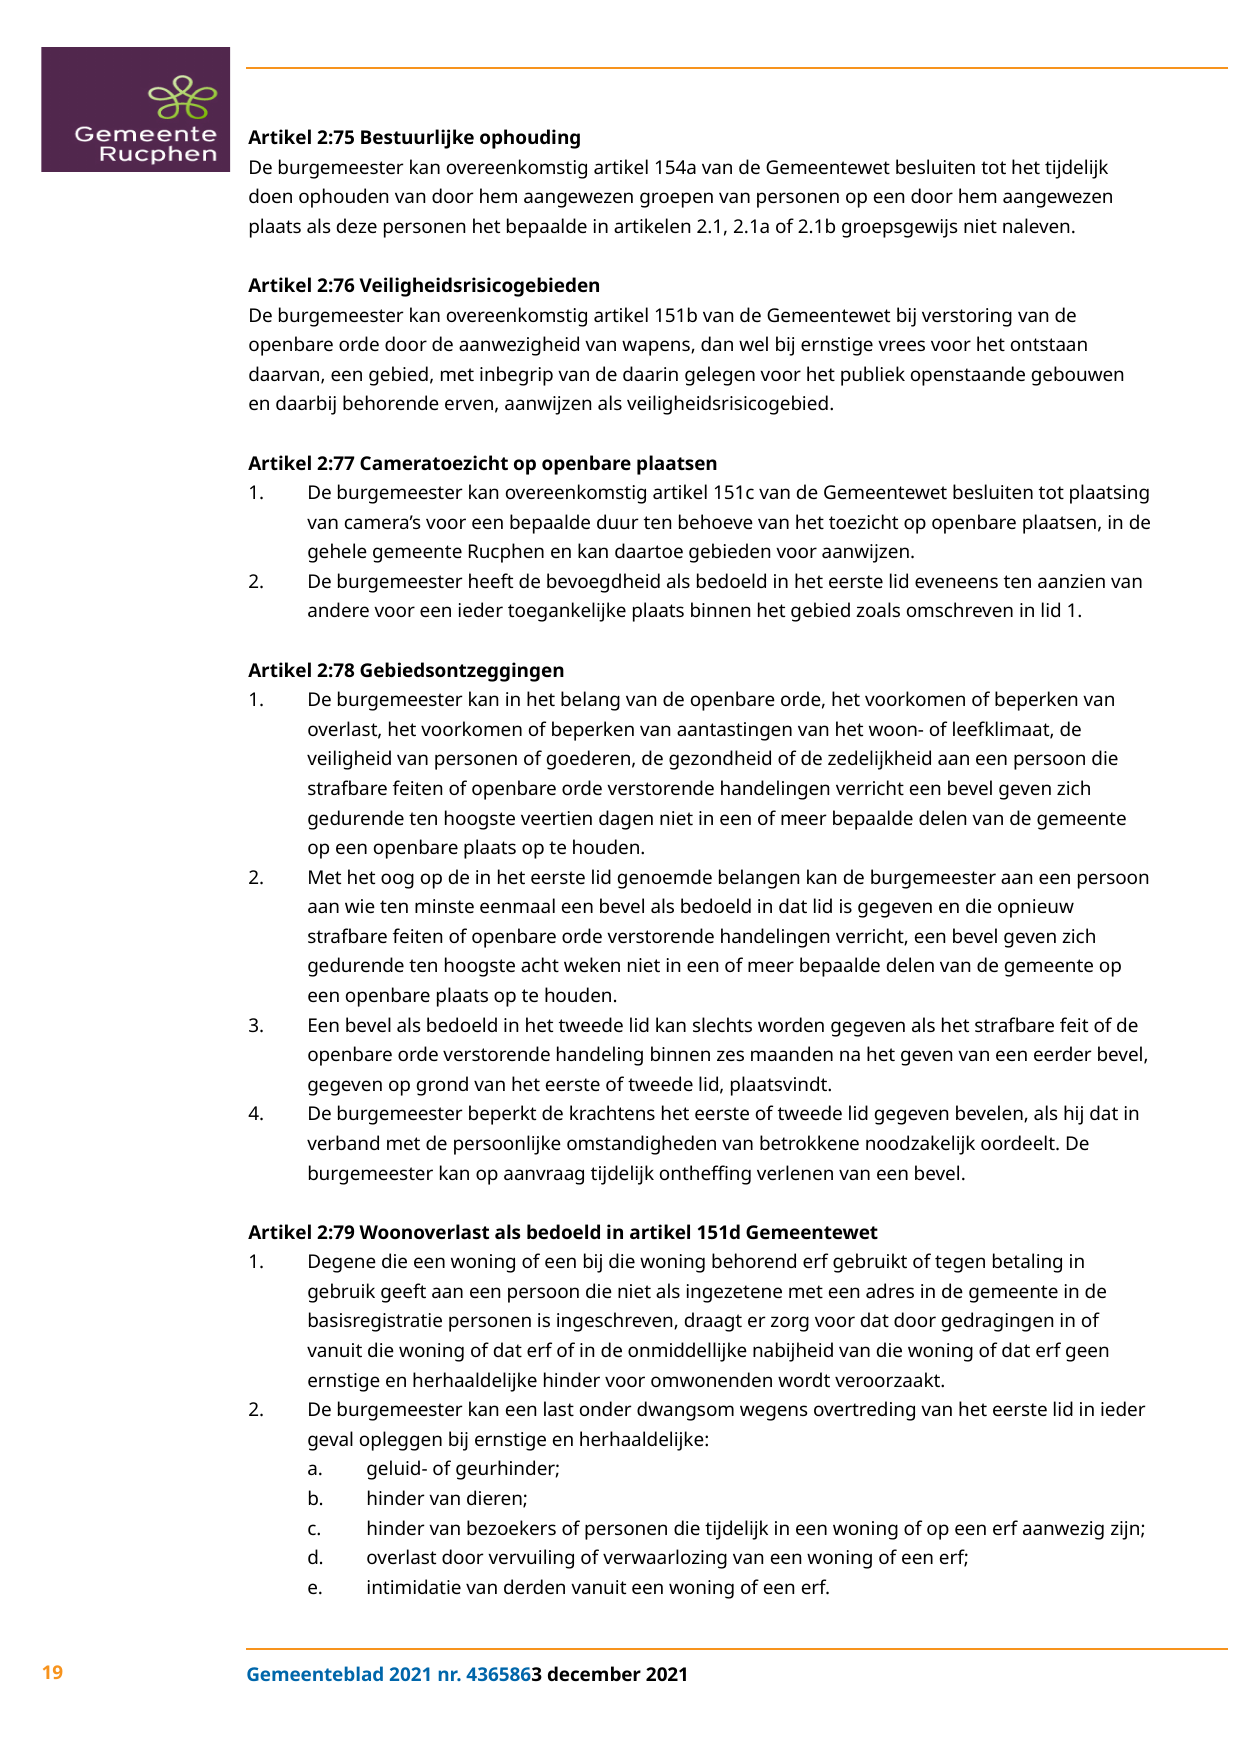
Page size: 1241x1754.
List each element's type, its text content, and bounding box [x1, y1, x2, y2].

list Degene die een woning of een bij die woning behorend erf gebruikt of tegen betaling in gebruik geeft aan een persoon die niet als ingezetene met een adres in de gemeente in de basisregistratie personen is ingeschreven, draagt er zorg voor dat door gedragingen in of vanuit die woning of dat erf of in de onmiddellijke nabijheid van die woning of dat erf geen ernstige en herhaaldelijke hinder voor omwonenden wordt veroorzaakt. [248, 1248, 1152, 1393]
text Artikel 2:75 Bestuurlijke ophouding [248, 124, 1152, 150]
list De burgemeester heeft de bevoegdheid als bedoeld in het eerste lid eveneens ten aanzien van andere voor een ieder toegankelijke plaats binnen het gebied zoals omschreven in lid 1. [248, 568, 1152, 623]
list Met het oog op de in het eerste lid genoemde belangen kan de burgemeester aan een persoon aan wie ten minste eenmaal een bevel als bedoeld in dat lid is gegeven en die opnieuw strafbare feiten of openbare orde verstorende handelingen verricht, een bevel geven zich gedurende ten hoogste acht weken niet in een of meer bepaalde delen van de gemeente op een openbare plaats op te houden. [248, 864, 1152, 1008]
list Een bevel als bedoeld in het tweede lid kan slechts worden gegeven als het strafbare feit of de openbare orde verstorende handeling binnen zes maanden na het geven van een eerder bevel, gegeven op grond van het eerste of tweede lid, plaatsvindt. [248, 1012, 1152, 1097]
text De burgemeester kan overeenkomstig artikel 154a van de Gemeentewet besluiten tot het tijdelijk doen ophouden van door hem aangewezen groepen van personen op een door hem aangewezen plaats als deze personen het bepaalde in artikelen 2.1, 2.1a of 2.1b groepsgewijs niet naleven. [248, 154, 1152, 239]
text Artikel 2:78 Gebiedsontzeggingen [248, 657, 1152, 683]
list De burgemeester beperkt de krachtens het eerste of tweede lid gegeven bevelen, als hij dat in verband met de persoonlijke omstandigheden van betrokkene noodzakelijk oordeelt. De burgemeester kan op aanvraag tijdelijk ontheffing verlenen van een bevel. [248, 1101, 1152, 1186]
list hinder van bezoekers of personen die tijdelijk in een woning of op een erf aanwezig zijn; [307, 1515, 1152, 1541]
text Artikel 2:76 Veiligheidsrisicogebieden [248, 272, 1152, 298]
text Artikel 2:77 Cameratoezicht op openbare plaatsen [248, 450, 1152, 476]
list De burgemeester kan in het belang van de openbare orde, het voorkomen of beperken van overlast, het voorkomen of beperken van aantastingen van het woon- of leefklimaat, de veiligheid van personen of goederen, de gezondheid of de zedelijkheid aan een persoon die strafbare feiten of openbare orde verstorende handelingen verricht een bevel geven zich gedurende ten hoogste veertien dagen niet in een of meer bepaalde delen van de gemeente op een openbare plaats op te houden. [248, 686, 1152, 860]
list overlast door vervuiling of verwaarlozing van een woning of een erf; [307, 1544, 1152, 1570]
list De burgemeester kan overeenkomstig artikel 151c van de Gemeentewet besluiten tot plaatsing van camera’s voor een bepaalde duur ten behoeve van het toezicht op openbare plaatsen, in de gehele gemeente Rucphen en kan daartoe gebieden voor aanwijzen. [248, 479, 1152, 564]
list De burgemeester kan een last onder dwangsom wegens overtreding van het eerste lid in ieder geval opleggen bij ernstige en herhaaldelijke: [248, 1396, 1152, 1452]
text Artikel 2:79 Woonoverlast als bedoeld in artikel 151d Gemeentewet [248, 1219, 1152, 1245]
list hinder van dieren; [307, 1485, 1152, 1511]
text De burgemeester kan overeenkomstig artikel 151b van de Gemeentewet bij verstoring van de openbare orde door de aanwezigheid van wapens, dan wel bij ernstige vrees voor het ontstaan daarvan, een gebied, met inbegrip van de daarin gelegen voor het publiek openstaande gebouwen en daarbij behorende erven, aanwijzen als veiligheidsrisicogebied. [248, 302, 1152, 416]
list intimidatie van derden vanuit een woning of een erf. [307, 1574, 1152, 1600]
list geluid- of geurhinder; [307, 1456, 1152, 1481]
picture [41, 47, 231, 172]
